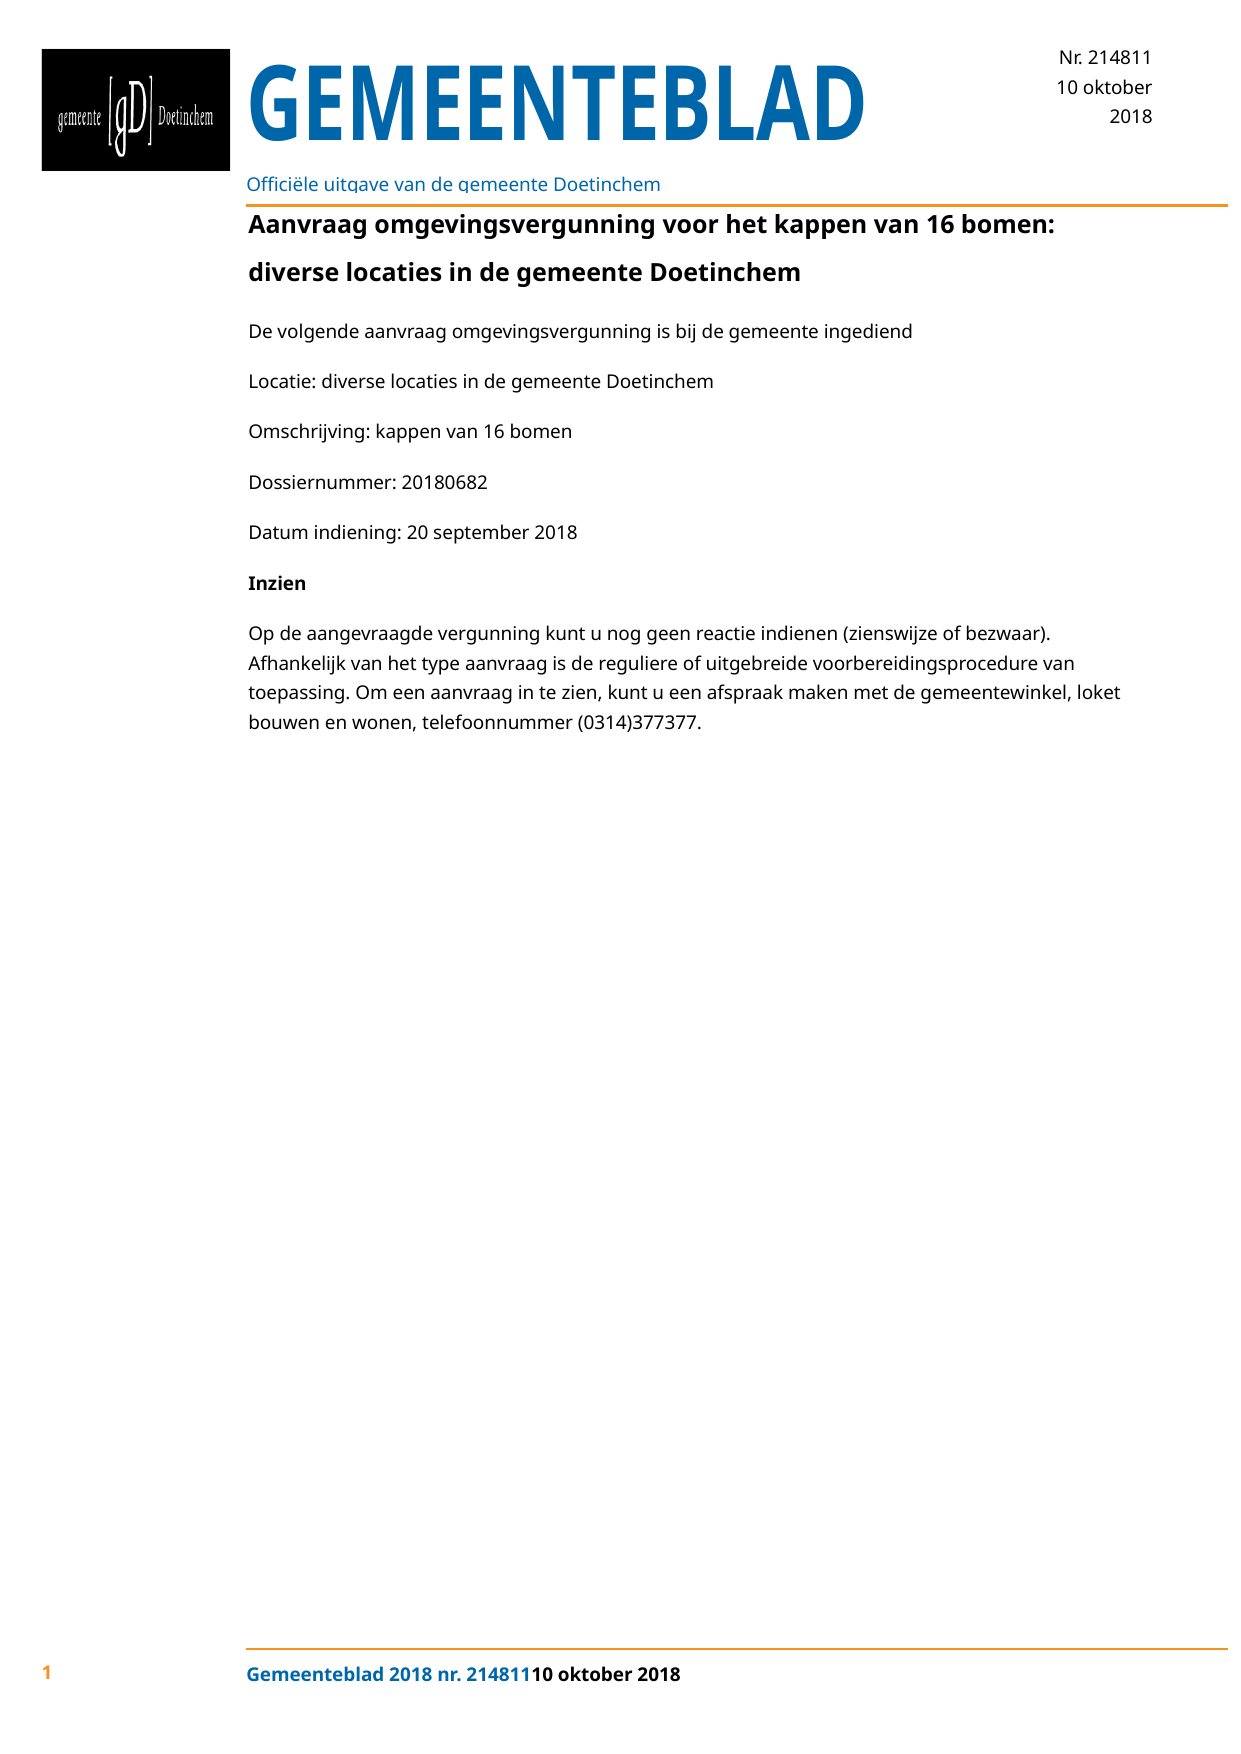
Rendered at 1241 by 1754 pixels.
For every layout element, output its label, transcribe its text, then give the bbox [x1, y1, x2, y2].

text Datum indiening: 20 september 2018 [248, 519, 1152, 545]
text Inzien [248, 570, 1152, 596]
text Op de aangevraagde vergunning kunt u nog geen reactie indienen (zienswijze of bezwaar). Afhankelijk van het type aanvraag is de reguliere of uitgebreide voorbereidingsprocedure van toepassing. Om een aanvraag in te zien, kunt u een afspraak maken met de gemeentewinkel, loket bouwen en wonen, telefoonnummer (0314)377377. [248, 620, 1152, 735]
text Locatie: diverse locaties in de gemeente Doetinchem [248, 368, 1152, 394]
text Omschrijving: kappen van 16 bomen [248, 419, 1152, 444]
picture [41, 47, 231, 172]
text Aanvraag omgevingsvergunning voor het kappen van 16 bomen: diverse locaties in de gemeente Doetinchem [248, 207, 1152, 288]
text De volgende aanvraag omgevingsvergunning is bij de gemeente ingediend [248, 318, 1152, 344]
text Dossiernummer: 20180682 [248, 469, 1152, 495]
